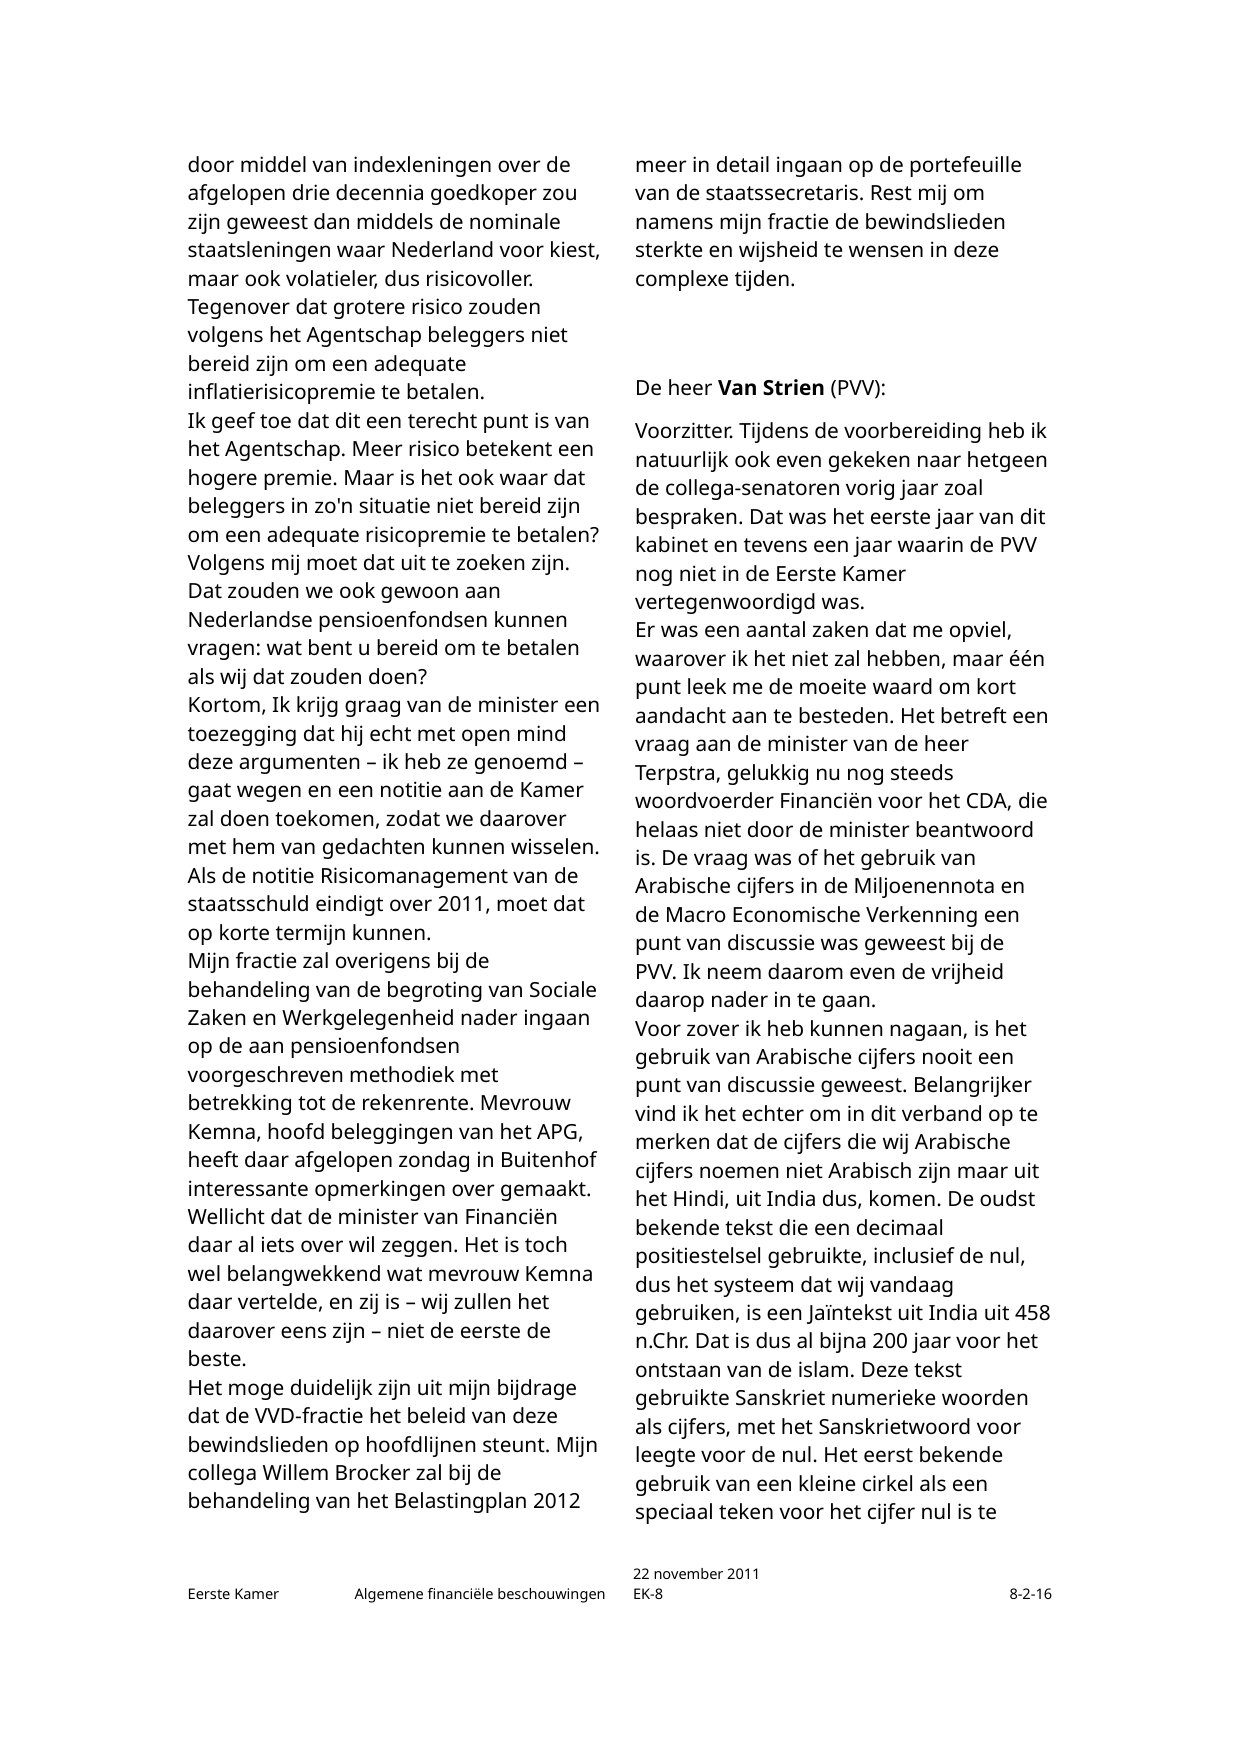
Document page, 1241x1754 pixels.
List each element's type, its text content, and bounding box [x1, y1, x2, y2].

text Kortom, Ik krijg graag van de minister een toezegging dat hij echt met open mind deze argumenten – ik heb ze genoemd – gaat wegen en een notitie aan de Kamer zal doen toekomen, zodat we daarover met hem van gedachten kunnen wisselen. Als de notitie Risicomanagement van de staatsschuld eindigt over 2011, moet dat op korte termijn kunnen. [187, 690, 605, 946]
text meer in detail ingaan op de portefeuille van de staatssecretaris. Rest mij om namens mijn fractie de bewindslieden sterkte en wijsheid te wensen in deze complexe tijden. [635, 150, 1053, 292]
text Het moge duidelijk zijn uit mijn bijdrage dat de VVD-fractie het beleid van deze bewindslieden op hoofdlijnen steunt. Mijn collega Willem Brocker zal bij de behandeling van het Belastingplan 2012 [187, 1373, 605, 1515]
text  [635, 322, 1053, 351]
text Mijn fractie zal overigens bij de behandeling van de begroting van Sociale Zaken en Werkgelegenheid nader ingaan op de aan pensioenfondsen voorgeschreven methodiek met betrekking tot de rekenrente. Mevrouw Kemna, hoofd beleggingen van het APG, heeft daar afgelopen zondag in Buitenhof interessante opmerkingen over gemaakt. Wellicht dat de minister van Financiën daar al iets over wil zeggen. Het is toch wel belangwekkend wat mevrouw Kemna daar vertelde, en zij is – wij zullen het daarover eens zijn – niet de eerste de beste. [187, 946, 605, 1373]
text Er was een aantal zaken dat me opviel, waarover ik het niet zal hebben, maar één punt leek me de moeite waard om kort aandacht aan te besteden. Het betreft een vraag aan de minister van de heer Terpstra, gelukkig nu nog steeds woordvoerder Financiën voor het CDA, die helaas niet door de minister beantwoord is. De vraag was of het gebruik van Arabische cijfers in de Miljoenennota en de Macro Economische Verkenning een punt van discussie was geweest bij de PVV. Ik neem daarom even de vrijheid daarop nader in te gaan. [635, 616, 1053, 1014]
text De heer Van Strien (PVV): [635, 373, 1053, 402]
text door middel van indexleningen over de afgelopen drie decennia goedkoper zou zijn geweest dan middels de nominale staatsleningen waar Nederland voor kiest, maar ook volatieler, dus risicovoller. Tegenover dat grotere risico zouden volgens het Agentschap beleggers niet bereid zijn om een adequate inflatierisicopremie te betalen. [187, 150, 605, 406]
text Voor zover ik heb kunnen nagaan, is het gebruik van Arabische cijfers nooit een punt van discussie geweest. Belangrijker vind ik het echter om in dit verband op te merken dat de cijfers die wij Arabische cijfers noemen niet Arabisch zijn maar uit het Hindi, uit India dus, komen. De oudst bekende tekst die een decimaal positiestelsel gebruikte, inclusief de nul, dus het systeem dat wij vandaag gebruiken, is een Jaïntekst uit India uit 458 n.Chr. Dat is dus al bijna 200 jaar voor het ontstaan van de islam. Deze tekst gebruikte Sanskriet numerieke woorden als cijfers, met het Sanskrietwoord voor leegte voor de nul. Het eerst bekende gebruik van een kleine cirkel als een speciaal teken voor het cijfer nul is te [635, 1014, 1053, 1526]
text Ik geef toe dat dit een terecht punt is van het Agentschap. Meer risico betekent een hogere premie. Maar is het ook waar dat beleggers in zo'n situatie niet bereid zijn om een adequate risicopremie te betalen? Volgens mij moet dat uit te zoeken zijn. Dat zouden we ook gewoon aan Nederlandse pensioenfondsen kunnen vragen: wat bent u bereid om te betalen als wij dat zouden doen? [187, 406, 605, 690]
text Voorzitter. Tijdens de voorbereiding heb ik natuurlijk ook even gekeken naar hetgeen de collega-senatoren vorig jaar zoal bespraken. Dat was het eerste jaar van dit kabinet en tevens een jaar waarin de PVV nog niet in de Eerste Kamer vertegenwoordigd was. [635, 417, 1053, 616]
